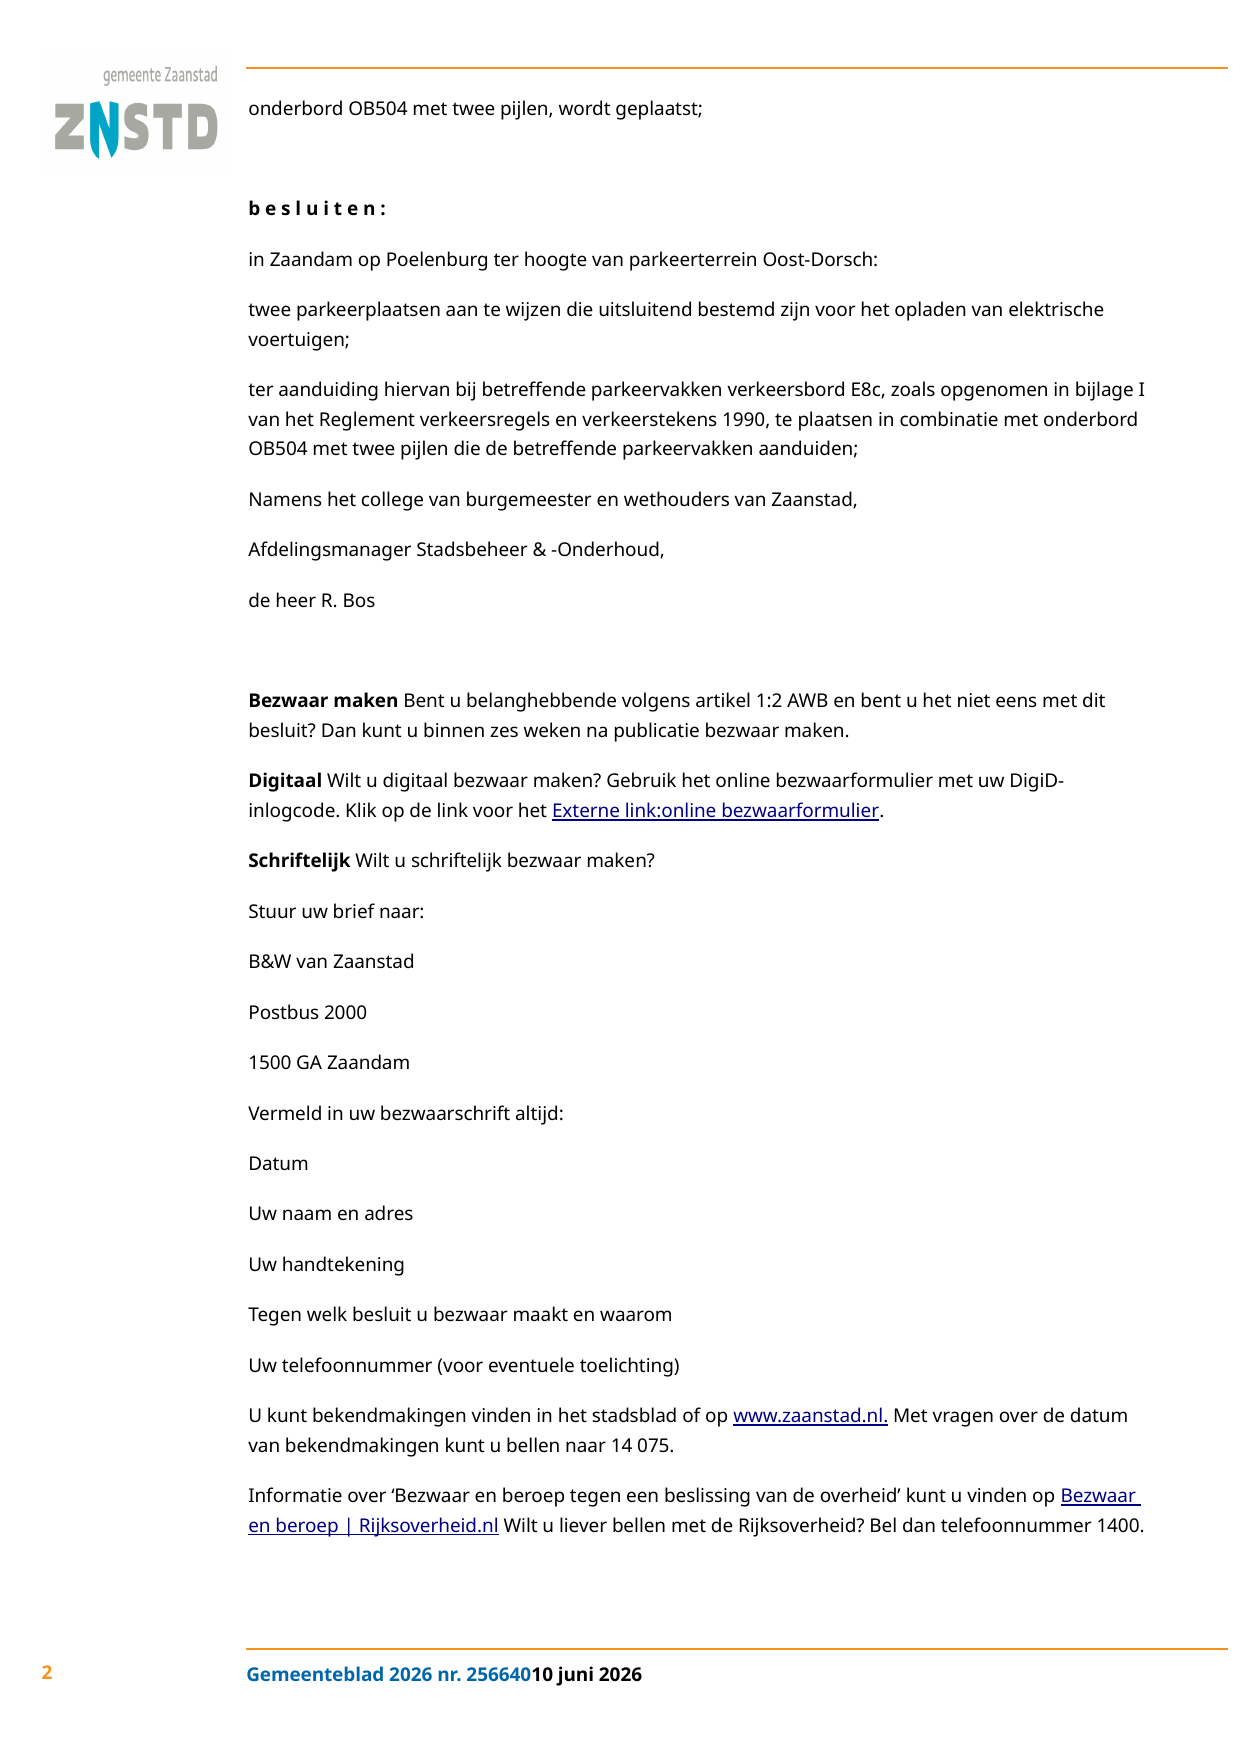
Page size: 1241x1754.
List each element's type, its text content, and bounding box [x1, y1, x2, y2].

text Uw naam en adres [248, 1201, 1152, 1226]
text Stuur uw brief naar: [248, 898, 1152, 924]
text B&W van Zaanstad [248, 948, 1152, 974]
text Uw handtekening [248, 1251, 1152, 1277]
text Vermeld in uw bezwaarschrift altijd: [248, 1100, 1152, 1126]
text Digitaal Wilt u digitaal bezwaar maken? Gebruik het online bezwaarformulier met uw DigiD-inlogcode. Klik op de link voor het Externe link:online bezwaarformulier. [248, 768, 1152, 823]
text in Zaandam op Poelenburg ter hoogte van parkeerterrein Oost-Dorsch: [248, 246, 1152, 272]
picture [41, 47, 231, 172]
text Uw telefoonnummer (voor eventuele toelichting) [248, 1352, 1152, 1378]
text b e s l u i t e n : [248, 196, 1152, 221]
text Datum [248, 1150, 1152, 1176]
text twee parkeerplaatsen aan te wijzen die uitsluitend bestemd zijn voor het opladen van elektrische voertuigen; [248, 296, 1152, 352]
text onderbord OB504 met twee pijlen, wordt geplaatst; [248, 95, 1152, 121]
text U kunt bekendmakingen vinden in het stadsblad of op www.zaanstad.nl. Met vragen over de datum van bekendmakingen kunt u bellen naar 14 075. [248, 1402, 1152, 1458]
text Informatie over ‘Bezwaar en beroep tegen een beslissing van de overheid’ kunt u vinden op Bezwaar en beroep | Rijksoverheid.nl Wilt u liever bellen met de Rijksoverheid? Bel dan telefoonnummer 1400. [248, 1482, 1152, 1538]
text de heer R. Bos [248, 587, 1152, 613]
text ter aanduiding hiervan bij betreffende parkeervakken verkeersbord E8c, zoals opgenomen in bijlage I van het Reglement verkeersregels en verkeerstekens 1990, te plaatsen in combinatie met onderbord OB504 met twee pijlen die de betreffende parkeervakken aanduiden; [248, 376, 1152, 461]
text Schriftelijk Wilt u schriftelijk bezwaar maken? [248, 848, 1152, 873]
text Afdelingsmanager Stadsbeheer & -Onderhoud, [248, 536, 1152, 562]
text Postbus 2000 [248, 999, 1152, 1025]
text Namens het college van burgemeester en wethouders van Zaanstad, [248, 486, 1152, 512]
text 1500 GA Zaandam [248, 1049, 1152, 1075]
text Tegen welk besluit u bezwaar maakt en waarom [248, 1301, 1152, 1327]
text Bezwaar maken Bent u belanghebbende volgens artikel 1:2 AWB en bent u het niet eens met dit besluit? Dan kunt u binnen zes weken na publicatie bezwaar maken. [248, 688, 1152, 743]
